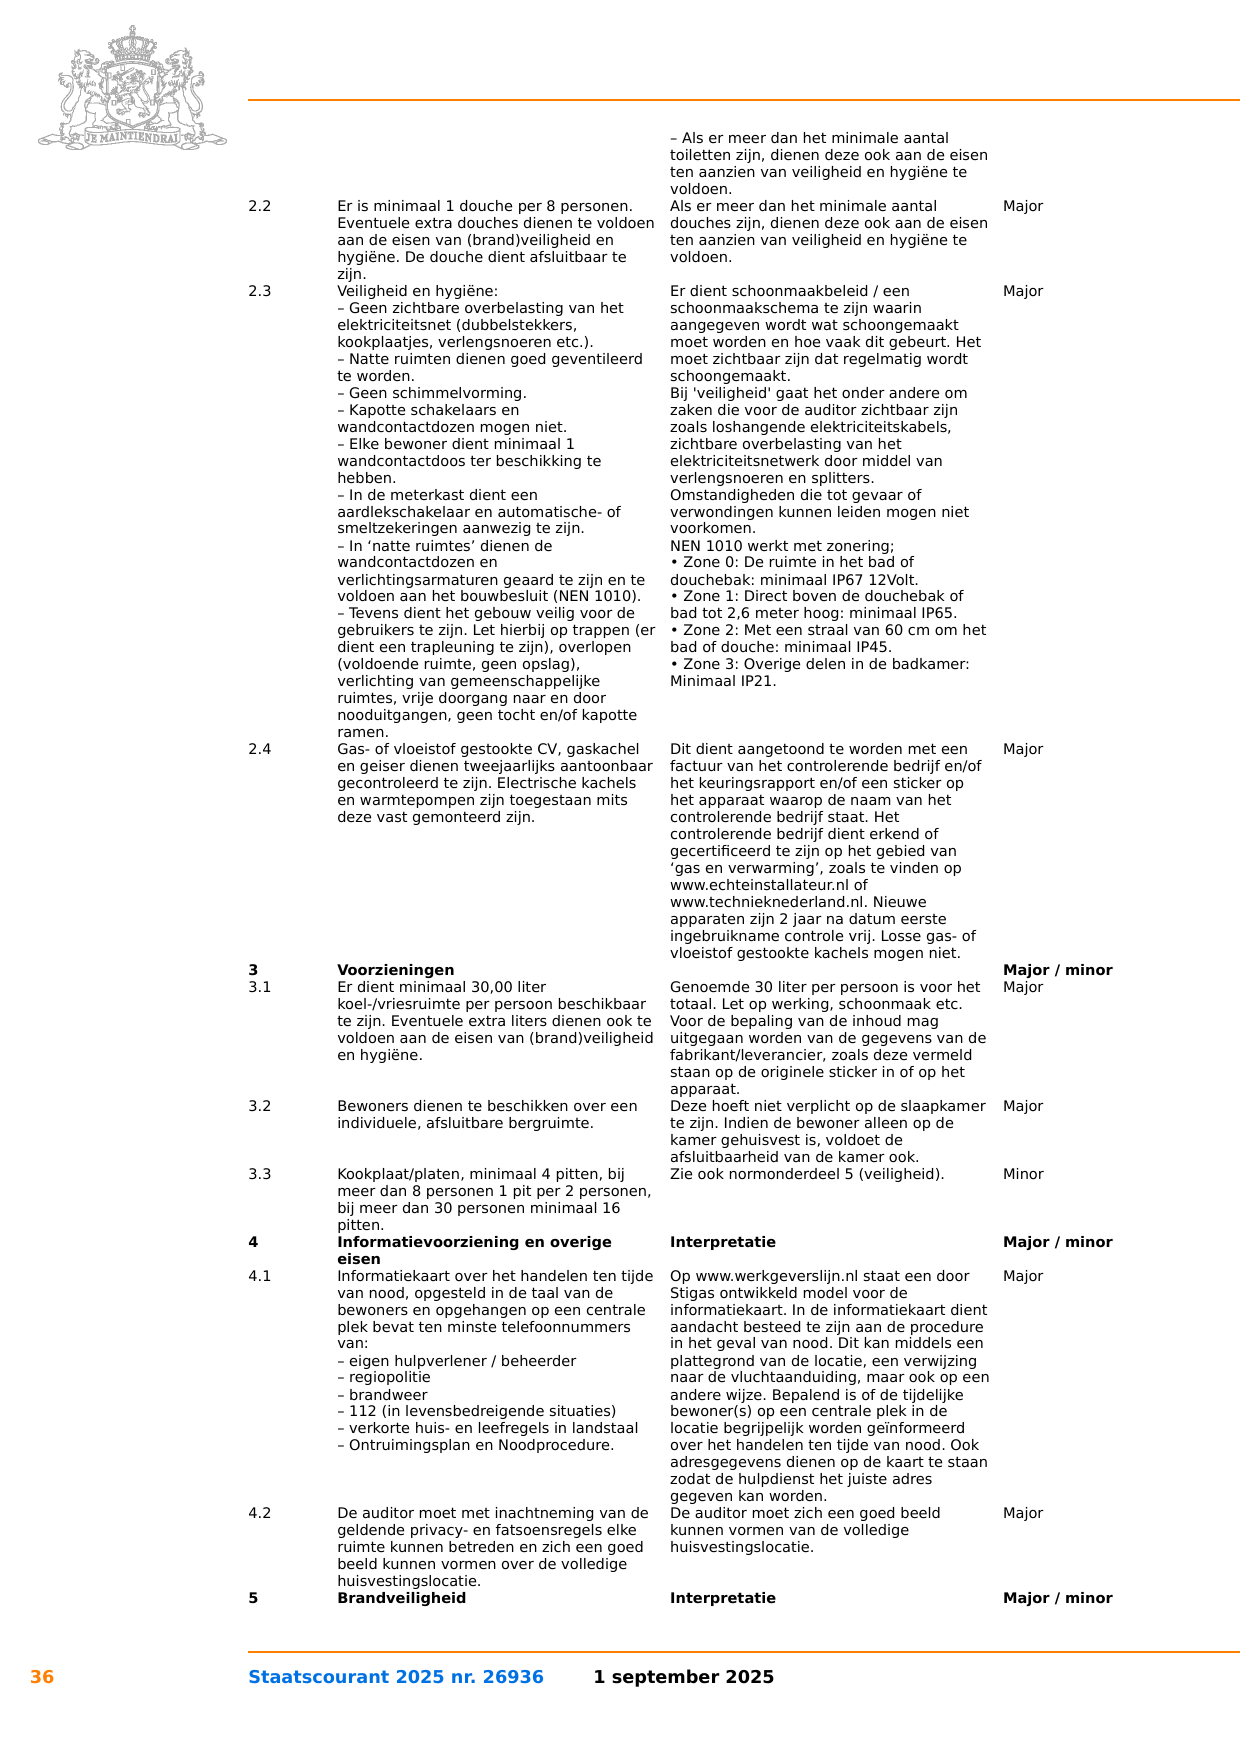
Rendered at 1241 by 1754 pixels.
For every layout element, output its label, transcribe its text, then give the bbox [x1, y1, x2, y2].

table_cell Major [997, 741, 1163, 962]
table_cell Voorzieningen [331, 962, 664, 979]
table_cell Op www.werkgeverslijn.nl staat een door Stigas ontwikkeld model voor de informatiekaart. In de informatiekaart dient aandacht besteed te zijn aan de procedure in het geval van nood. Dit kan middels een plattegrond van de locatie, een verwijzing naar de vluchtaanduiding, maar ook op een andere wijze. Bepalend is of de tijdelijke bewoner(s) op een centrale plek in de locatie begrijpelijk worden geïnformeerd over het handelen ten tijde van nood. Ook adresgegevens dienen op de kaart te staan zodat de hulpdienst het juiste adres gegeven kan worden. [664, 1268, 997, 1505]
table_cell Genoemde 30 liter per persoon is voor het totaal. Let op werking, schoonmaak etc. Voor de bepaling van de inhoud mag uitgegaan worden van de gegevens van de fabrikant/leverancier, zoals deze vermeld staan op de originele sticker in of op het apparaat. [664, 979, 997, 1098]
table_cell 3.3 [248, 1166, 331, 1233]
table_cell Major [997, 979, 1163, 1098]
table_cell 5 [248, 1590, 331, 1607]
table_cell 2.2 [248, 198, 331, 283]
table_cell Kookplaat/platen, minimaal 4 pitten, bij meer dan 8 personen 1 pit per 2 personen, bij meer dan 30 personen minimaal 16 pitten. [331, 1166, 664, 1233]
table_cell Veiligheid en hygiëne: – Geen zichtbare overbelasting van het elektriciteitsnet (dubbelstekkers, kookplaatjes, verlengsnoeren etc.). – Natte ruimten dienen goed geventileerd te worden. – Geen schimmelvorming. – Kapotte schakelaars en wandcontactdozen mogen niet. – Elke bewoner dient minimaal 1 wandcontactdoos ter beschikking te hebben. – In de meterkast dient een aardlekschakelaar en automatische- of smeltzekeringen aanwezig te zijn. – In ‘natte ruimtes’ dienen de wandcontactdozen en verlichtingsarmaturen geaard te zijn en te voldoen aan het bouwbesluit (NEN 1010). – Tevens dient het gebouw veilig voor de gebruikers te zijn. Let hierbij op trappen (er dient een trapleuning te zijn), overlopen (voldoende ruimte, geen opslag), verlichting van gemeenschappelijke ruimtes, vrije doorgang naar en door nooduitgangen, geen tocht en/of kapotte ramen. [331, 283, 664, 741]
table_cell 4 [248, 1234, 331, 1267]
table_cell Major [997, 1098, 1163, 1166]
table_cell 2.4 [248, 741, 331, 962]
table_cell De auditor moet met inachtneming van de geldende privacy- en fatsoensregels elke ruimte kunnen betreden en zich een goed beeld kunnen vormen over de volledige huisvestingslocatie. [331, 1505, 664, 1590]
table_cell – Als er meer dan het minimale aantal toiletten zijn, dienen deze ook aan de eisen ten aanzien van veiligheid en hygiëne te voldoen. [664, 130, 997, 198]
table_cell 3.1 [248, 979, 331, 1098]
table_cell 2.3 [248, 283, 331, 741]
table_cell Major [997, 1268, 1163, 1505]
table_cell De auditor moet zich een goed beeld kunnen vormen van de volledige huisvestingslocatie. [664, 1505, 997, 1590]
table_cell 3.2 [248, 1098, 331, 1166]
table_cell 3 [248, 962, 331, 979]
table_cell Major / minor [997, 962, 1163, 979]
table_cell Minor [997, 1166, 1163, 1233]
table_cell [248, 130, 331, 198]
table_cell Major [997, 283, 1163, 741]
table_cell Informatievoorziening en overige eisen [331, 1234, 664, 1267]
table_cell [997, 130, 1163, 198]
table_cell 4.1 [248, 1268, 331, 1505]
table_cell Er dient minimaal 30,00 liter koel-/vriesruimte per persoon beschikbaar te zijn. Eventuele extra liters dienen ook te voldoen aan de eisen van (brand)veiligheid en hygiëne. [331, 979, 664, 1098]
table_cell Er dient schoonmaakbeleid / een schoonmaakschema te zijn waarin aangegeven wordt wat schoongemaakt moet worden en hoe vaak dit gebeurt. Het moet zichtbaar zijn dat regelmatig wordt schoongemaakt. Bij 'veiligheid' gaat het onder andere om zaken die voor de auditor zichtbaar zijn zoals loshangende elektriciteitskabels, zichtbare overbelasting van het elektriciteitsnetwerk door middel van verlengsnoeren en splitters. Omstandigheden die tot gevaar of verwondingen kunnen leiden mogen niet voorkomen. NEN 1010 werkt met zonering; • Zone 0: De ruimte in het bad of douchebak: minimaal IP67 12Volt. • Zone 1: Direct boven de douchebak of bad tot 2,6 meter hoog: minimaal IP65. • Zone 2: Met een straal van 60 cm om het bad of douche: minimaal IP45. • Zone 3: Overige delen in de badkamer: Minimaal IP21. [664, 283, 997, 741]
table_cell Informatiekaart over het handelen ten tijde van nood, opgesteld in de taal van de bewoners en opgehangen op een centrale plek bevat ten minste telefoonnummers van: – eigen hulpverlener / beheerder – regiopolitie – brandweer – 112 (in levensbedreigende situaties) – verkorte huis- en leefregels in landstaal – Ontruimingsplan en Noodprocedure. [331, 1268, 664, 1505]
table_cell Er is minimaal 1 douche per 8 personen. Eventuele extra douches dienen te voldoen aan de eisen van (brand)veiligheid en hygiëne. De douche dient afsluitbaar te zijn. [331, 198, 664, 283]
table_cell [664, 962, 997, 979]
table_cell Zie ook normonderdeel 5 (veiligheid). [664, 1166, 997, 1233]
table_cell Als er meer dan het minimale aantal douches zijn, dienen deze ook aan de eisen ten aanzien van veiligheid en hygiëne te voldoen. [664, 198, 997, 283]
table_cell Bewoners dienen te beschikken over een individuele, afsluitbare bergruimte. [331, 1098, 664, 1166]
table_cell Major / minor [997, 1234, 1163, 1267]
table_cell Deze hoeft niet verplicht op de slaapkamer te zijn. Indien de bewoner alleen op de kamer gehuisvest is, voldoet de afsluitbaarheid van de kamer ook. [664, 1098, 997, 1166]
picture [38, 25, 227, 150]
table_cell Major [997, 1505, 1163, 1590]
table_cell [331, 130, 664, 198]
table_cell Interpretatie [664, 1590, 997, 1607]
table_cell 4.2 [248, 1505, 331, 1590]
table_cell Gas- of vloeistof gestookte CV, gaskachel en geiser dienen tweejaarlijks aantoonbaar gecontroleerd te zijn. Electrische kachels en warmtepompen zijn toegestaan mits deze vast gemonteerd zijn. [331, 741, 664, 962]
table_cell Major [997, 198, 1163, 283]
table_cell Dit dient aangetoond te worden met een factuur van het controlerende bedrijf en/of het keuringsrapport en/of een sticker op het apparaat waarop de naam van het controlerende bedrijf staat. Het controlerende bedrijf dient erkend of gecertificeerd te zijn op het gebied van ‘gas en verwarming’, zoals te vinden op www.echteinstallateur.nl of www.technieknederland.nl. Nieuwe apparaten zijn 2 jaar na datum eerste ingebruikname controle vrij. Losse gas- of vloeistof gestookte kachels mogen niet. [664, 741, 997, 962]
table_cell Brandveiligheid [331, 1590, 664, 1607]
table_cell Interpretatie [664, 1234, 997, 1267]
table_cell Major / minor [997, 1590, 1163, 1607]
